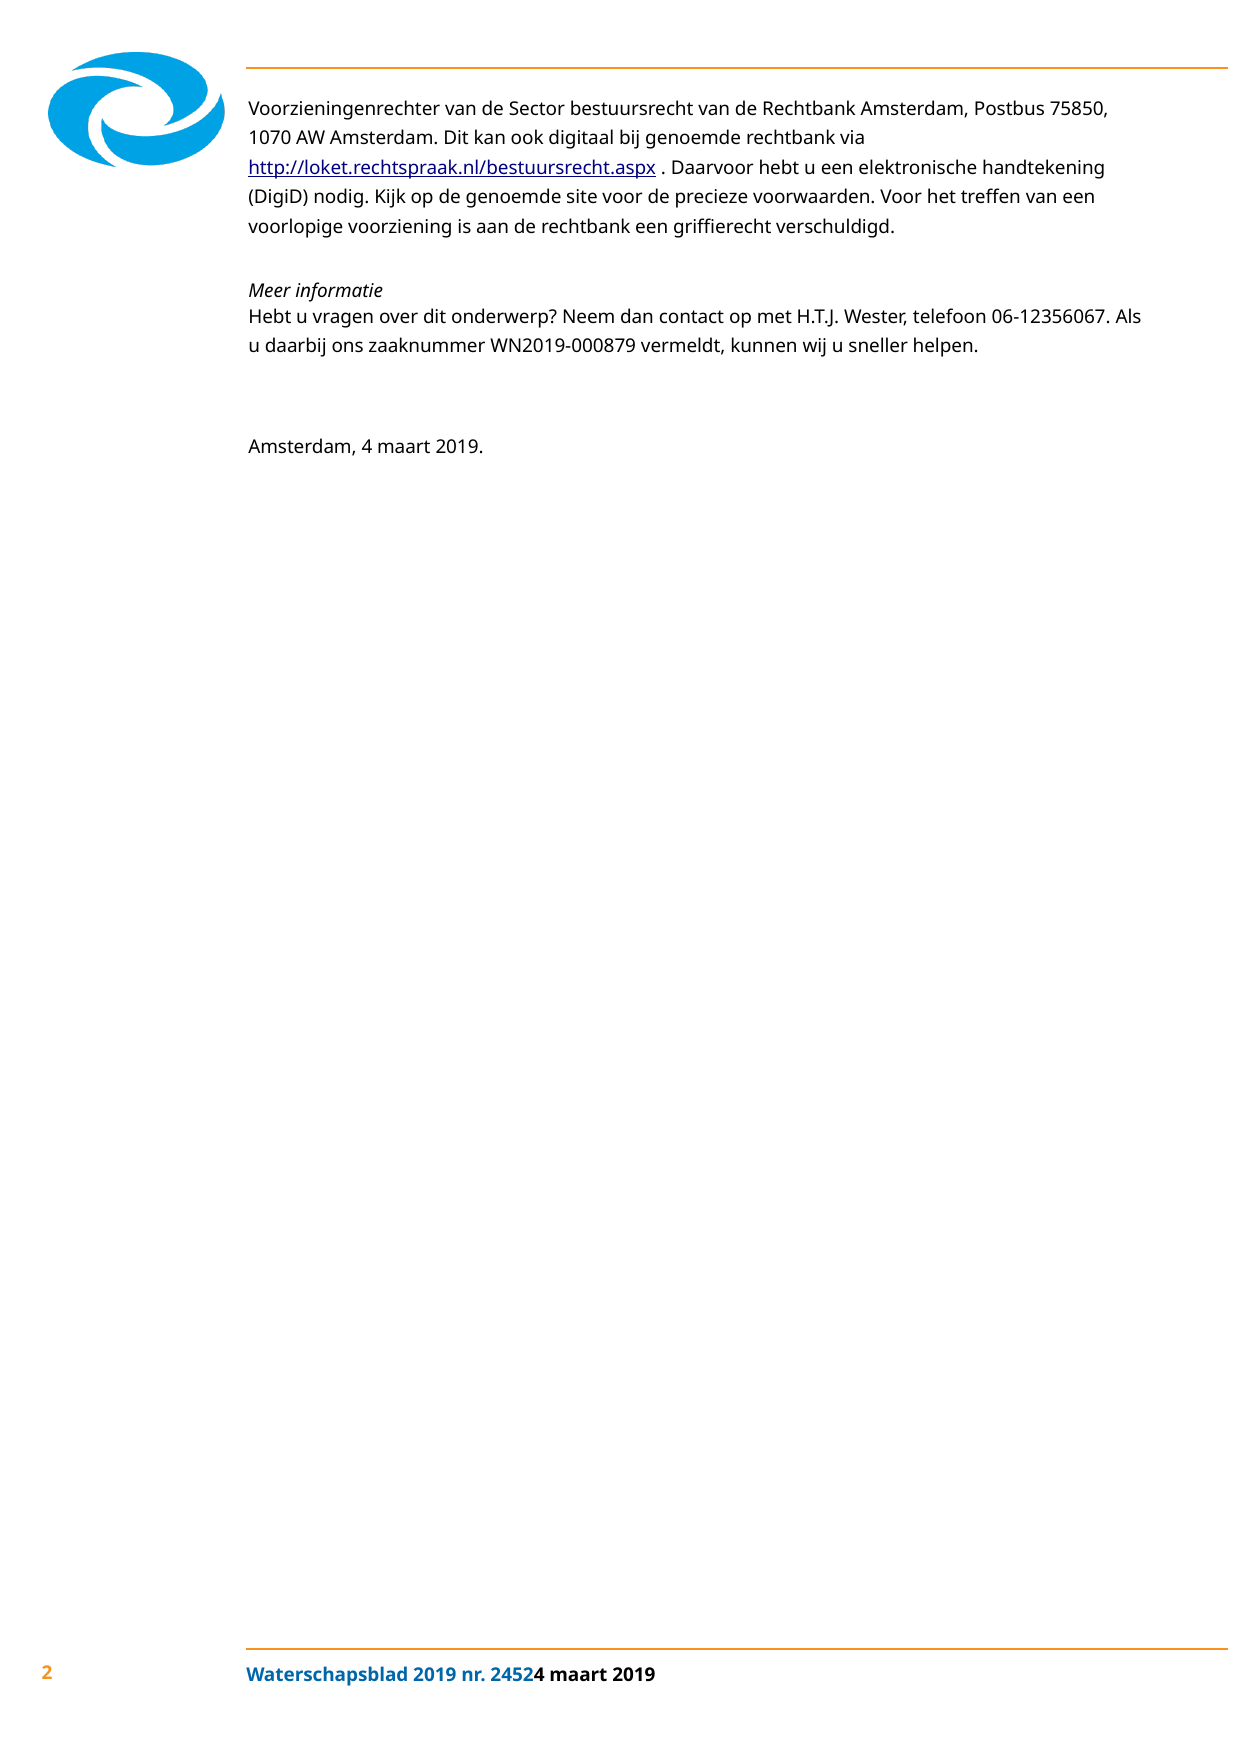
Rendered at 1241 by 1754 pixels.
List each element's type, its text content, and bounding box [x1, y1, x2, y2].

text Hebt u vragen over dit onderwerp? Neem dan contact op met H.T.J. Wester, telefoon 06-12356067. Als u daarbij ons zaaknummer WN2019-000879 vermeldt, kunnen wij u sneller helpen. [248, 303, 1152, 358]
picture [41, 47, 231, 172]
text Amsterdam, 4 maart 2019. [248, 433, 1152, 459]
text Meer informatie [248, 277, 1152, 303]
text Voorzieningenrechter van de Sector bestuursrecht van de Rechtbank Amsterdam, Postbus 75850, 1070 AW Amsterdam. Dit kan ook digitaal bij genoemde rechtbank via http://loket.rechtspraak.nl/bestuursrecht.aspx . Daarvoor hebt u een elektronische handtekening (DigiD) nodig. Kijk op de genoemde site voor de precieze voorwaarden. Voor het treffen van een voorlopige voorziening is aan de rechtbank een griffierecht verschuldigd. [248, 95, 1152, 239]
